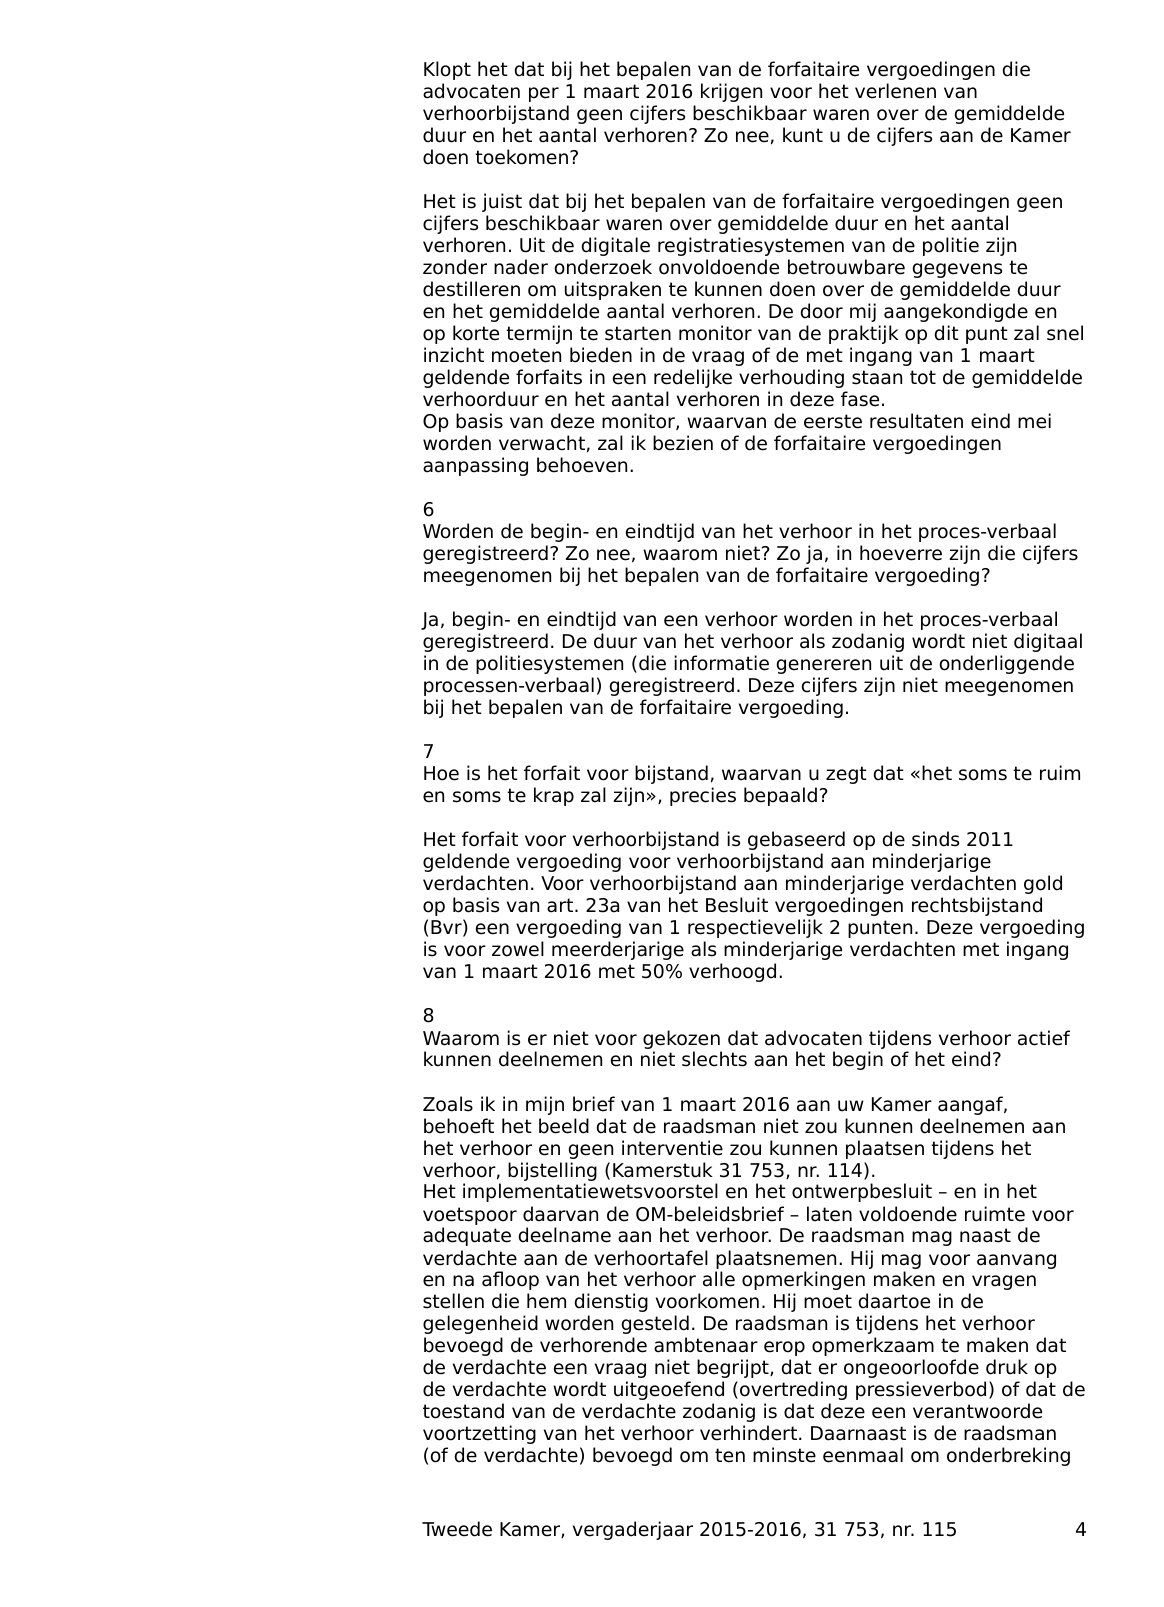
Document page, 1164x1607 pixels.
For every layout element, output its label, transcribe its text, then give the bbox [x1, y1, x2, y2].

text 8 [422, 1005, 1087, 1027]
text Het is juist dat bij het bepalen van de forfaitaire vergoedingen geen cijfers beschikbaar waren over gemiddelde duur en het aantal verhoren. Uit de digitale registratiesystemen van de politie zijn zonder nader onderzoek onvoldoende betrouwbare gegevens te destilleren om uitspraken te kunnen doen over de gemiddelde duur en het gemiddelde aantal verhoren. De door mij aangekondigde en op korte termijn te starten monitor van de praktijk op dit punt zal snel inzicht moeten bieden in de vraag of de met ingang van 1 maart geldende forfaits in een redelijke verhouding staan tot de gemiddelde verhoorduur en het aantal verhoren in deze fase. [422, 191, 1087, 411]
text Het forfait voor verhoorbijstand is gebaseerd op de sinds 2011 geldende vergoeding voor verhoorbijstand aan minderjarige verdachten. Voor verhoorbijstand aan minderjarige verdachten gold op basis van art. 23a van het Besluit vergoedingen rechtsbijstand (Bvr) een vergoeding van 1 respectievelijk 2 punten. Deze vergoeding is voor zowel meerderjarige als minderjarige verdachten met ingang van 1 maart 2016 met 50% verhoogd. [422, 829, 1087, 983]
text Het implementatiewetsvoorstel en het ontwerpbesluit – en in het voetspoor daarvan de OM-beleidsbrief – laten voldoende ruimte voor adequate deelname aan het verhoor. De raadsman mag naast de verdachte aan de verhoortafel plaatsnemen. Hij mag voor aanvang en na afloop van het verhoor alle opmerkingen maken en vragen stellen die hem dienstig voorkomen. Hij moet daartoe in de gelegenheid worden gesteld. De raadsman is tijdens het verhoor bevoegd de verhorende ambtenaar erop opmerkzaam te maken dat de verdachte een vraag niet begrijpt, dat er ongeoorloofde druk op de verdachte wordt uitgeoefend (overtreding pressieverbod) of dat de toestand van de verdachte zodanig is dat deze een verantwoorde voortzetting van het verhoor verhindert. Daarnaast is de raadsman (of de verdachte) bevoegd om ten minste eenmaal om onderbreking [422, 1181, 1087, 1467]
text Worden de begin- en eindtijd van het verhoor in het proces-verbaal geregistreerd? Zo nee, waarom niet? Zo ja, in hoeverre zijn die cijfers meegenomen bij het bepalen van de forfaitaire vergoeding? [422, 521, 1087, 587]
text Op basis van deze monitor, waarvan de eerste resultaten eind mei worden verwacht, zal ik bezien of de forfaitaire vergoedingen aanpassing behoeven. [422, 411, 1087, 477]
text Klopt het dat bij het bepalen van de forfaitaire vergoedingen die advocaten per 1 maart 2016 krijgen voor het verlenen van verhoorbijstand geen cijfers beschikbaar waren over de gemiddelde duur en het aantal verhoren? Zo nee, kunt u de cijfers aan de Kamer doen toekomen? [422, 59, 1087, 169]
text Zoals ik in mijn brief van 1 maart 2016 aan uw Kamer aangaf, behoeft het beeld dat de raadsman niet zou kunnen deelnemen aan het verhoor en geen interventie zou kunnen plaatsen tijdens het verhoor, bijstelling (Kamerstuk 31 753, nr. 114). [422, 1093, 1087, 1181]
text 6 [422, 499, 1087, 521]
text Ja, begin- en eindtijd van een verhoor worden in het proces-verbaal geregistreerd. De duur van het verhoor als zodanig wordt niet digitaal in de politiesystemen (die informatie genereren uit de onderliggende processen-verbaal) geregistreerd. Deze cijfers zijn niet meegenomen bij het bepalen van de forfaitaire vergoeding. [422, 609, 1087, 719]
text 7 [422, 741, 1087, 763]
text Hoe is het forfait voor bijstand, waarvan u zegt dat «het soms te ruim en soms te krap zal zijn», precies bepaald? [422, 763, 1087, 807]
text Waarom is er niet voor gekozen dat advocaten tijdens verhoor actief kunnen deelnemen en niet slechts aan het begin of het eind? [422, 1027, 1087, 1071]
